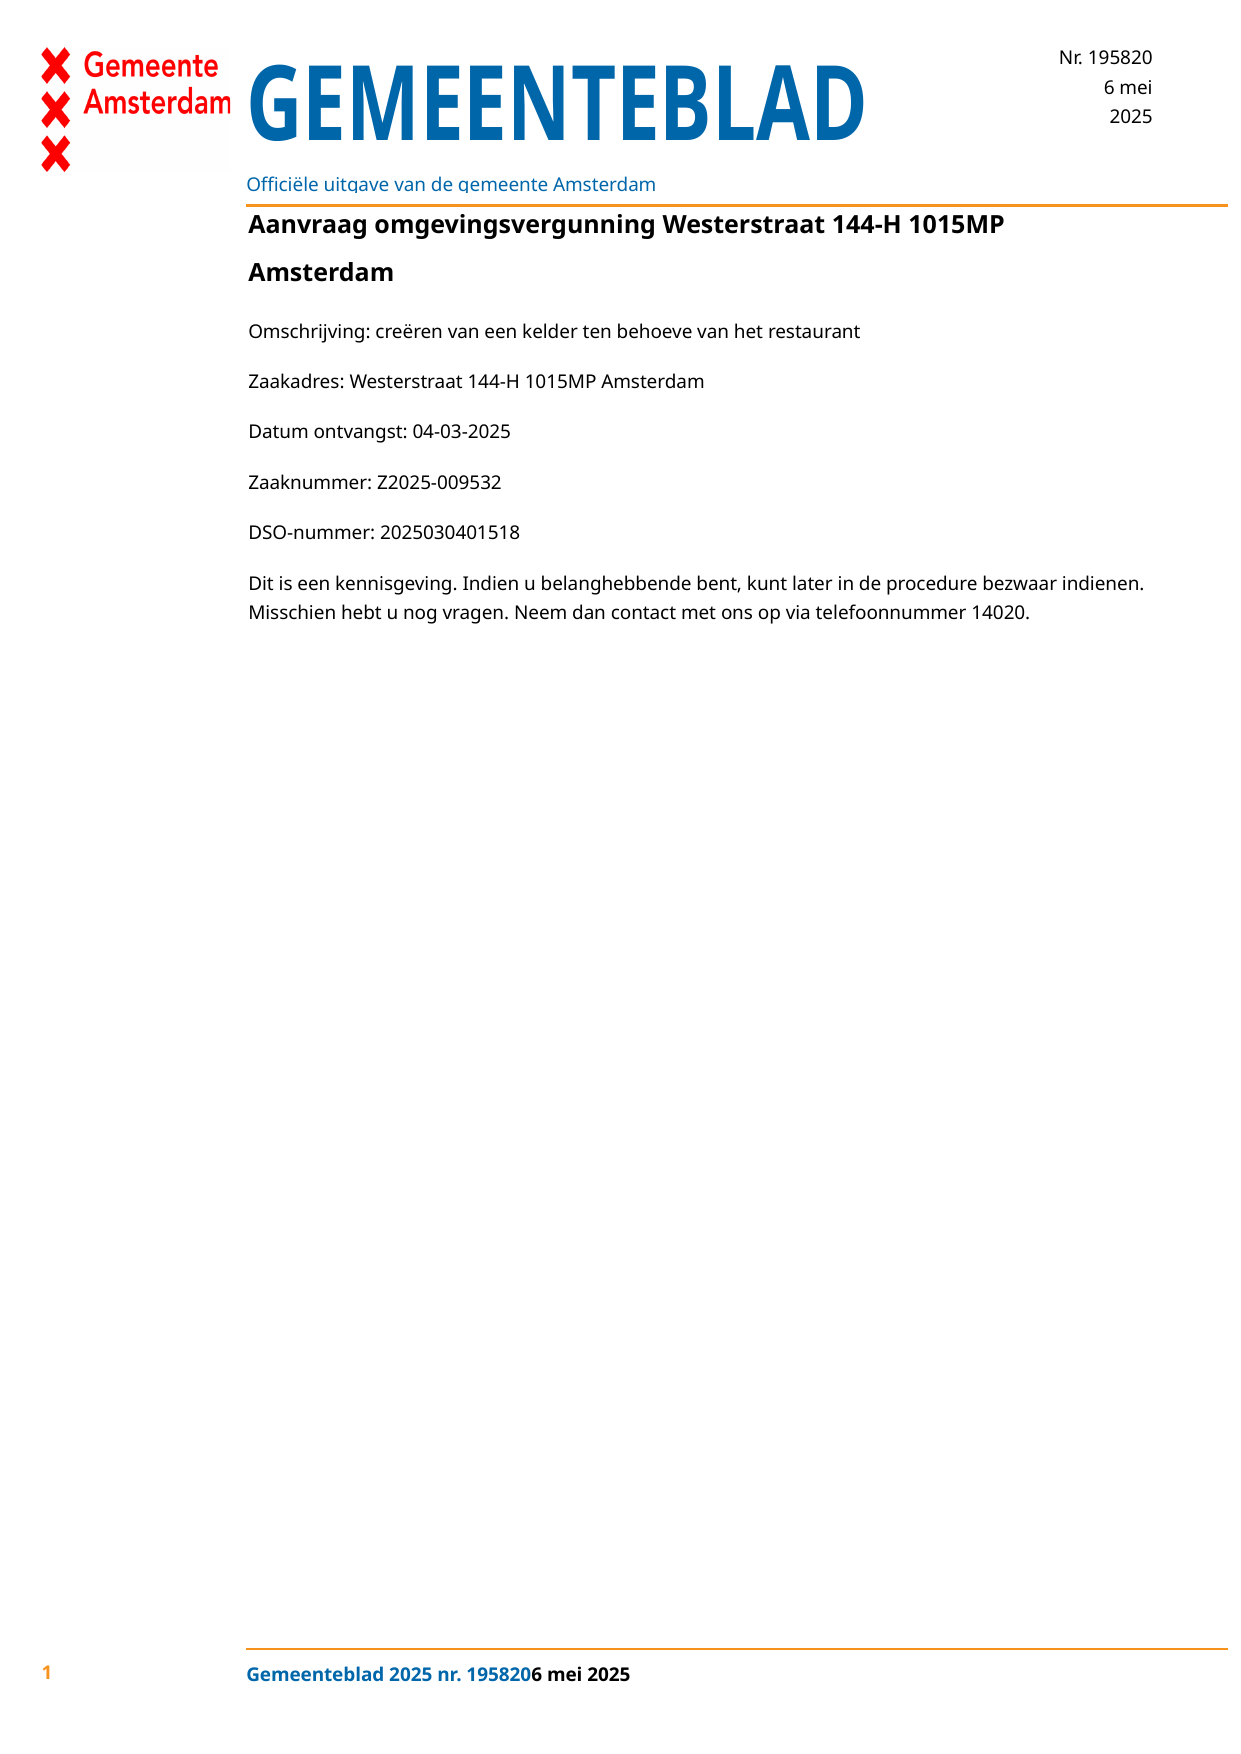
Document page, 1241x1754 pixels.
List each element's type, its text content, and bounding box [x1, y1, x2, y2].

text Dit is een kennisgeving. Indien u belanghebbende bent, kunt later in de procedure bezwaar indienen. Misschien hebt u nog vragen. Neem dan contact met ons op via telefoonnummer 14020. [248, 570, 1152, 625]
text Omschrijving: creëren van een kelder ten behoeve van het restaurant [248, 318, 1152, 344]
text Datum ontvangst: 04-03-2025 [248, 419, 1152, 444]
text Zaakadres: Westerstraat 144-H 1015MP Amsterdam [248, 368, 1152, 394]
text DSO-nummer: 2025030401518 [248, 519, 1152, 545]
text Zaaknummer: Z2025-009532 [248, 469, 1152, 495]
text Aanvraag omgevingsvergunning Westerstraat 144-H 1015MP Amsterdam [248, 207, 1152, 288]
picture [41, 47, 231, 172]
